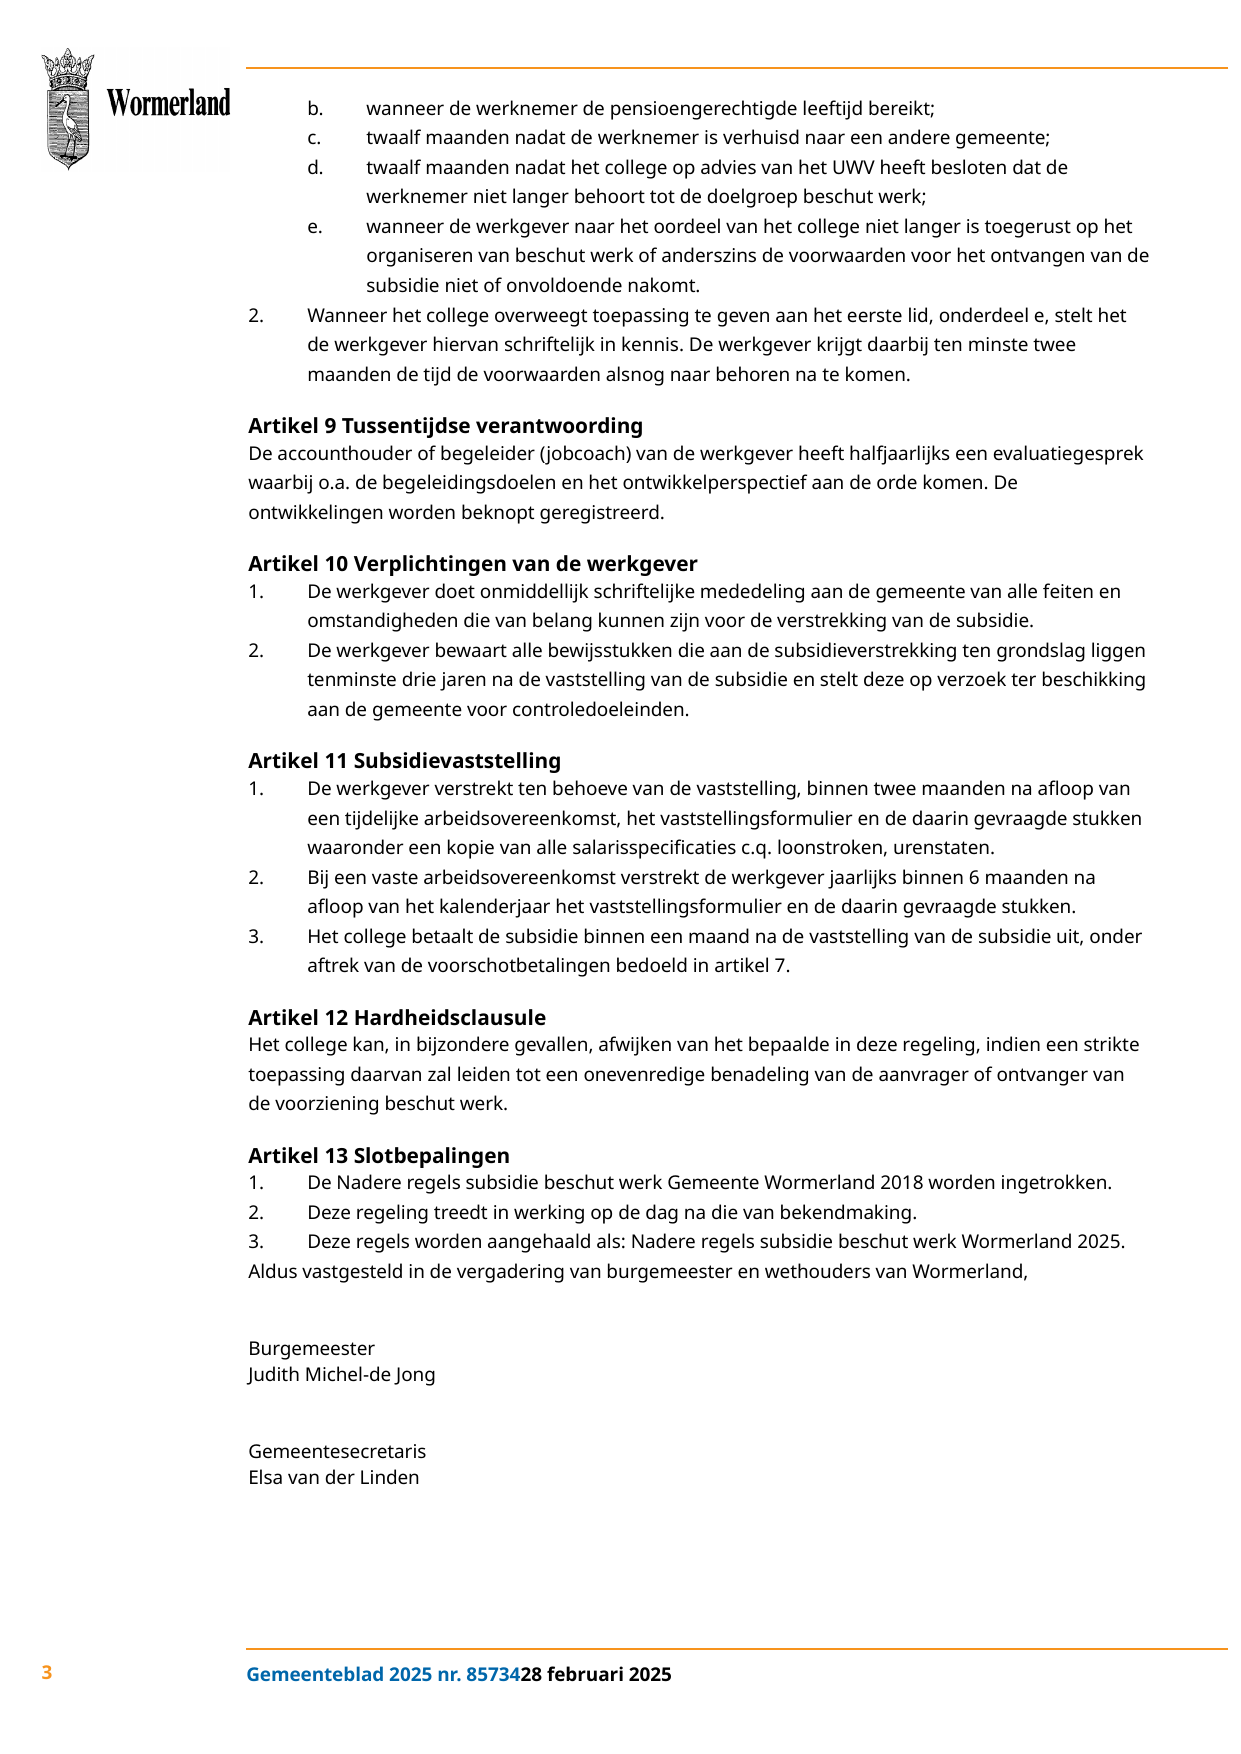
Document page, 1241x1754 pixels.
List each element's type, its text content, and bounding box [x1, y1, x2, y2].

text Artikel 13 Slotbepalingen [248, 1141, 1152, 1169]
list De werkgever bewaart alle bewijsstukken die aan de subsidieverstrekking ten grondslag liggen tenminste drie jaren na de vaststelling van de subsidie en stelt deze op verzoek ter beschikking aan de gemeente voor controledoeleinden. [248, 637, 1152, 722]
text Het college kan, in bijzondere gevallen, afwijken van het bepaalde in deze regeling, indien een strikte toepassing daarvan zal leiden tot een onevenredige benadeling van de aanvrager of ontvanger van de voorziening beschut werk. [248, 1031, 1152, 1116]
text Judith Michel-de Jong [248, 1361, 1152, 1387]
list Deze regels worden aangehaald als: Nadere regels subsidie beschut werk Wormerland 2025. [248, 1229, 1152, 1254]
list Wanneer het college overweegt toepassing te geven aan het eerste lid, onderdeel e, stelt het de werkgever hiervan schriftelijk in kennis. De werkgever krijgt daarbij ten minste twee maanden de tijd de voorwaarden alsnog naar behoren na te komen. [248, 302, 1152, 387]
list De werkgever doet onmiddellijk schriftelijke mededeling aan de gemeente van alle feiten en omstandigheden die van belang kunnen zijn voor de verstrekking van de subsidie. [248, 578, 1152, 633]
text Elsa van der Linden [248, 1464, 1152, 1490]
text Aldus vastgesteld in de vergadering van burgemeester en wethouders van Wormerland, [248, 1258, 1152, 1284]
list wanneer de werkgever naar het oordeel van het college niet langer is toegerust op het organiseren van beschut werk of anderszins de voorwaarden voor het ontvangen van de subsidie niet of onvoldoende nakomt. [307, 213, 1152, 298]
list wanneer de werknemer de pensioengerechtigde leeftijd bereikt; [307, 95, 1152, 121]
list Bij een vaste arbeidsovereenkomst verstrekt de werkgever jaarlijks binnen 6 maanden na afloop van het kalenderjaar het vaststellingsformulier en de daarin gevraagde stukken. [248, 864, 1152, 919]
list twaalf maanden nadat het college op advies van het UWV heeft besloten dat de werknemer niet langer behoort tot de doelgroep beschut werk; [307, 154, 1152, 209]
list Het college betaalt de subsidie binnen een maand na de vaststelling van de subsidie uit, onder aftrek van de voorschotbetalingen bedoeld in artikel 7. [248, 923, 1152, 978]
text Artikel 12 Hardheidsclausule [248, 1003, 1152, 1031]
text Artikel 9 Tussentijdse verantwoording [248, 411, 1152, 440]
list Deze regeling treedt in werking op de dag na die van bekendmaking. [248, 1199, 1152, 1225]
picture [41, 47, 231, 172]
text Artikel 11 Subsidievaststelling [248, 747, 1152, 775]
list twaalf maanden nadat de werknemer is verhuisd naar een andere gemeente; [307, 124, 1152, 150]
text Burgemeester [248, 1335, 1152, 1361]
text Artikel 10 Verplichtingen van de werkgever [248, 549, 1152, 578]
list De werkgever verstrekt ten behoeve van de vaststelling, binnen twee maanden na afloop van een tijdelijke arbeidsovereenkomst, het vaststellingsformulier en de daarin gevraagde stukken waaronder een kopie van alle salarisspecificaties c.q. loonstroken, urenstaten. [248, 775, 1152, 860]
list De Nadere regels subsidie beschut werk Gemeente Wormerland 2018 worden ingetrokken. [248, 1169, 1152, 1195]
text De accounthouder of begeleider (jobcoach) van de werkgever heeft halfjaarlijks een evaluatiegesprek waarbij o.a. de begeleidingsdoelen en het ontwikkelperspectief aan de orde komen. De ontwikkelingen worden beknopt geregistreerd. [248, 440, 1152, 525]
text Gemeentesecretaris [248, 1438, 1152, 1464]
